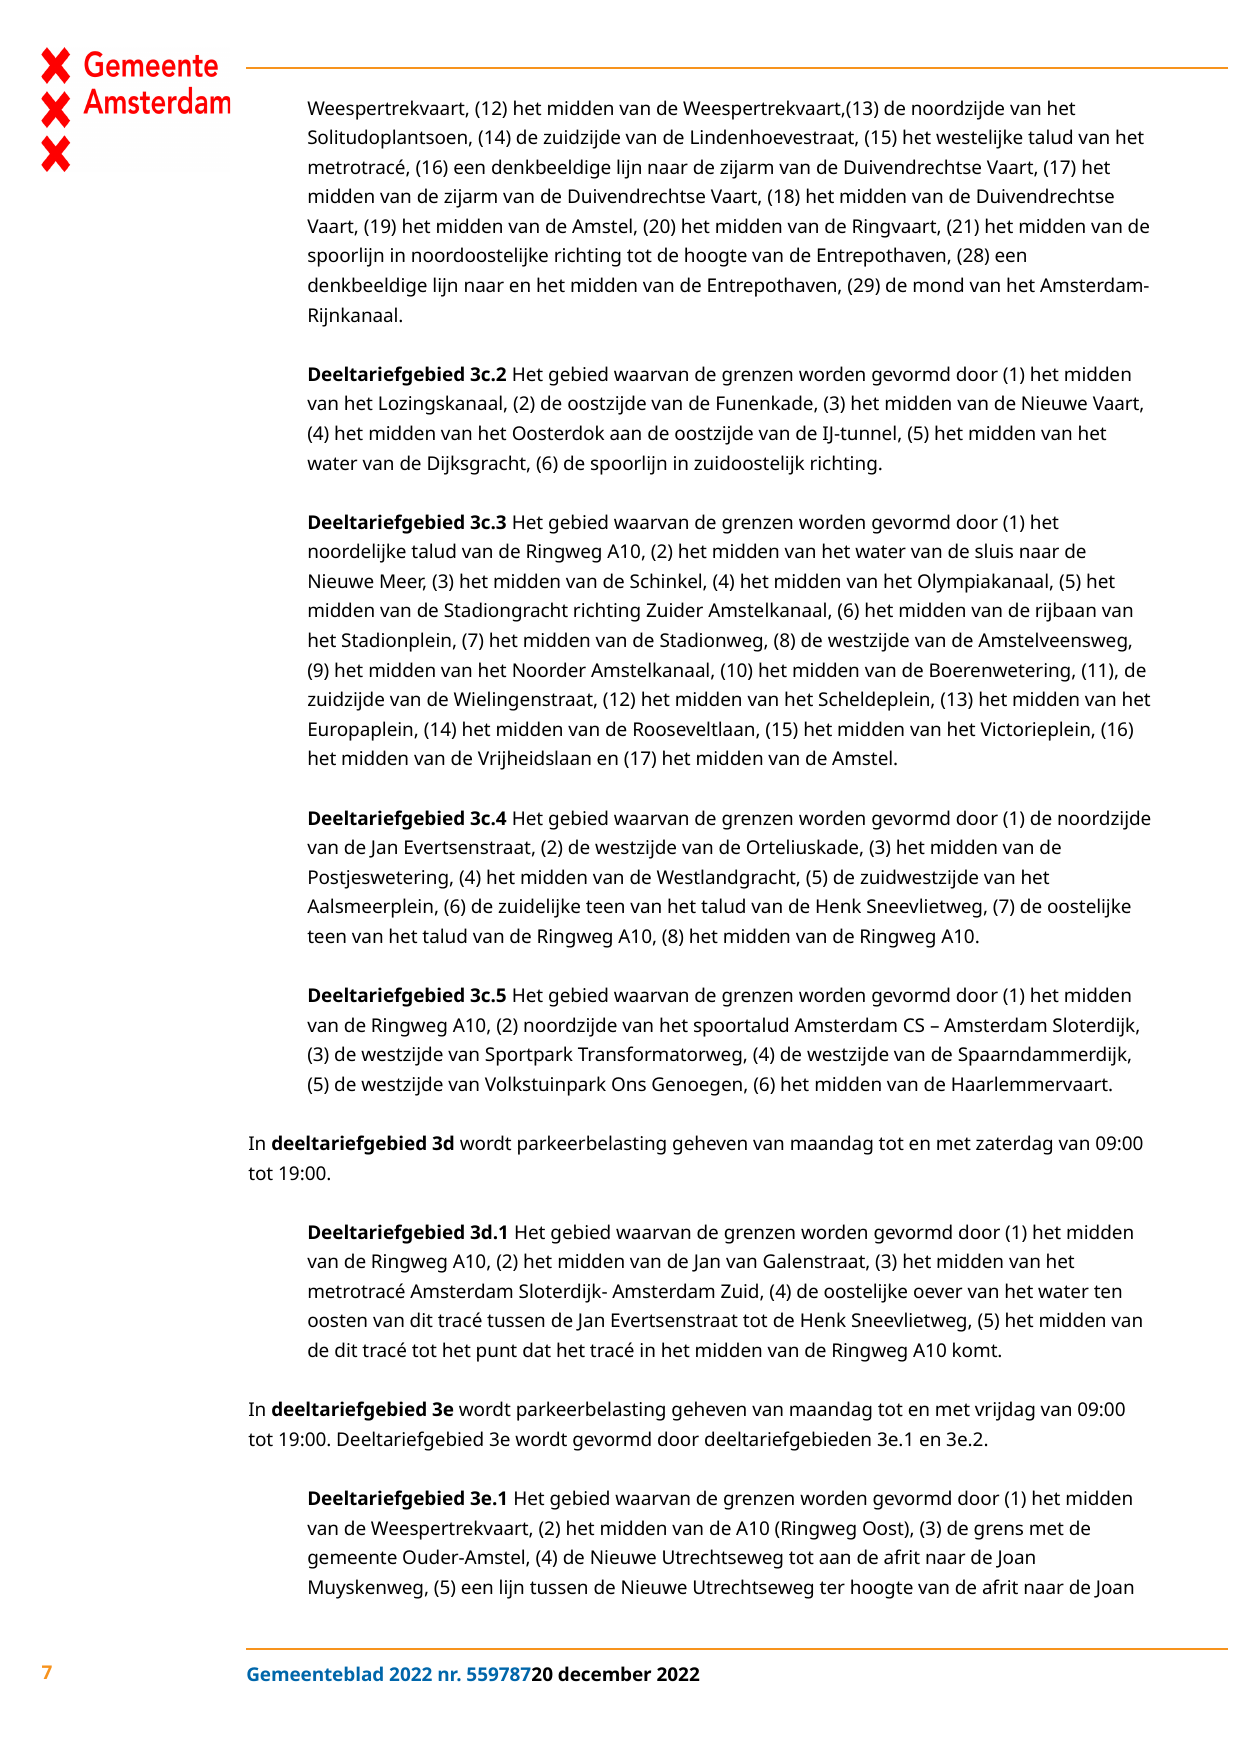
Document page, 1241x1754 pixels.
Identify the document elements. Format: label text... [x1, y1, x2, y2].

list Weespertrekvaart, (12) het midden van de Weespertrekvaart,(13) de noordzijde van het Solitudoplantsoen, (14) de zuidzijde van de Lindenhoevestraat, (15) het westelijke talud van het metrotracé, (16) een denkbeeldige lijn naar de zijarm van de Duivendrechtse Vaart, (17) het midden van de zijarm van de Duivendrechtse Vaart, (18) het midden van de Duivendrechtse Vaart, (19) het midden van de Amstel, (20) het midden van de Ringvaart, (21) het midden van de spoorlijn in noordoostelijke richting tot de hoogte van de Entrepothaven, (28) een denkbeeldige lijn naar en het midden van de Entrepothaven, (29) de mond van het Amsterdam-Rijnkanaal. [248, 95, 1152, 328]
picture [41, 47, 231, 172]
list Deeltariefgebied 3c.2 Het gebied waarvan de grenzen worden gevormd door (1) het midden van het Lozingskanaal, (2) de oostzijde van de Funenkade, (3) het midden van de Nieuwe Vaart, (4) het midden van het Oosterdok aan de oostzijde van de IJ-tunnel, (5) het midden van het water van de Dijksgracht, (6) de spoorlijn in zuidoostelijk richting. [248, 361, 1152, 476]
text In deeltariefgebied 3d wordt parkeerbelasting geheven van maandag tot en met zaterdag van 09:00 tot 19:00. [248, 1130, 1152, 1186]
list Deeltariefgebied 3c.4 Het gebied waarvan de grenzen worden gevormd door (1) de noordzijde van de Jan Evertsenstraat, (2) de westzijde van de Orteliuskade, (3) het midden van de Postjeswetering, (4) het midden van de Westlandgracht, (5) de zuidwestzijde van het Aalsmeerplein, (6) de zuidelijke teen van het talud van de Henk Sneevlietweg, (7) de oostelijke teen van het talud van de Ringweg A10, (8) het midden van de Ringweg A10. [248, 805, 1152, 949]
list Deeltariefgebied 3c.3 Het gebied waarvan de grenzen worden gevormd door (1) het noordelijke talud van de Ringweg A10, (2) het midden van het water van de sluis naar de Nieuwe Meer, (3) het midden van de Schinkel, (4) het midden van het Olympiakanaal, (5) het midden van de Stadiongracht richting Zuider Amstelkanaal, (6) het midden van de rijbaan van het Stadionplein, (7) het midden van de Stadionweg, (8) de westzijde van de Amstelveensweg, (9) het midden van het Noorder Amstelkanaal, (10) het midden van de Boerenwetering, (11), de zuidzijde van de Wielingenstraat, (12) het midden van het Scheldeplein, (13) het midden van het Europaplein, (14) het midden van de Rooseveltlaan, (15) het midden van het Victorieplein, (16) het midden van de Vrijheidslaan en (17) het midden van de Amstel. [248, 509, 1152, 771]
list Deeltariefgebied 3c.5 Het gebied waarvan de grenzen worden gevormd door (1) het midden van de Ringweg A10, (2) noordzijde van het spoortalud Amsterdam CS – Amsterdam Sloterdijk, (3) de westzijde van Sportpark Transformatorweg, (4) de westzijde van de Spaarndammerdijk, (5) de westzijde van Volkstuinpark Ons Genoegen, (6) het midden van de Haarlemmervaart. [248, 982, 1152, 1097]
text In deeltariefgebied 3e wordt parkeerbelasting geheven van maandag tot en met vrijdag van 09:00 tot 19:00. Deeltariefgebied 3e wordt gevormd door deeltariefgebieden 3e.1 en 3e.2. [248, 1396, 1152, 1452]
list Deeltariefgebied 3e.1 Het gebied waarvan de grenzen worden gevormd door (1) het midden van de Weespertrekvaart, (2) het midden van de A10 (Ringweg Oost), (3) de grens met de gemeente Ouder-Amstel, (4) de Nieuwe Utrechtseweg tot aan de afrit naar de Joan Muyskenweg, (5) een lijn tussen de Nieuwe Utrechtseweg ter hoogte van de afrit naar de Joan [248, 1485, 1152, 1600]
list Deeltariefgebied 3d.1 Het gebied waarvan de grenzen worden gevormd door (1) het midden van de Ringweg A10, (2) het midden van de Jan van Galenstraat, (3) het midden van het metrotracé Amsterdam Sloterdijk- Amsterdam Zuid, (4) de oostelijke oever van het water ten oosten van dit tracé tussen de Jan Evertsenstraat tot de Henk Sneevlietweg, (5) het midden van de dit tracé tot het punt dat het tracé in het midden van de Ringweg A10 komt. [248, 1219, 1152, 1363]
